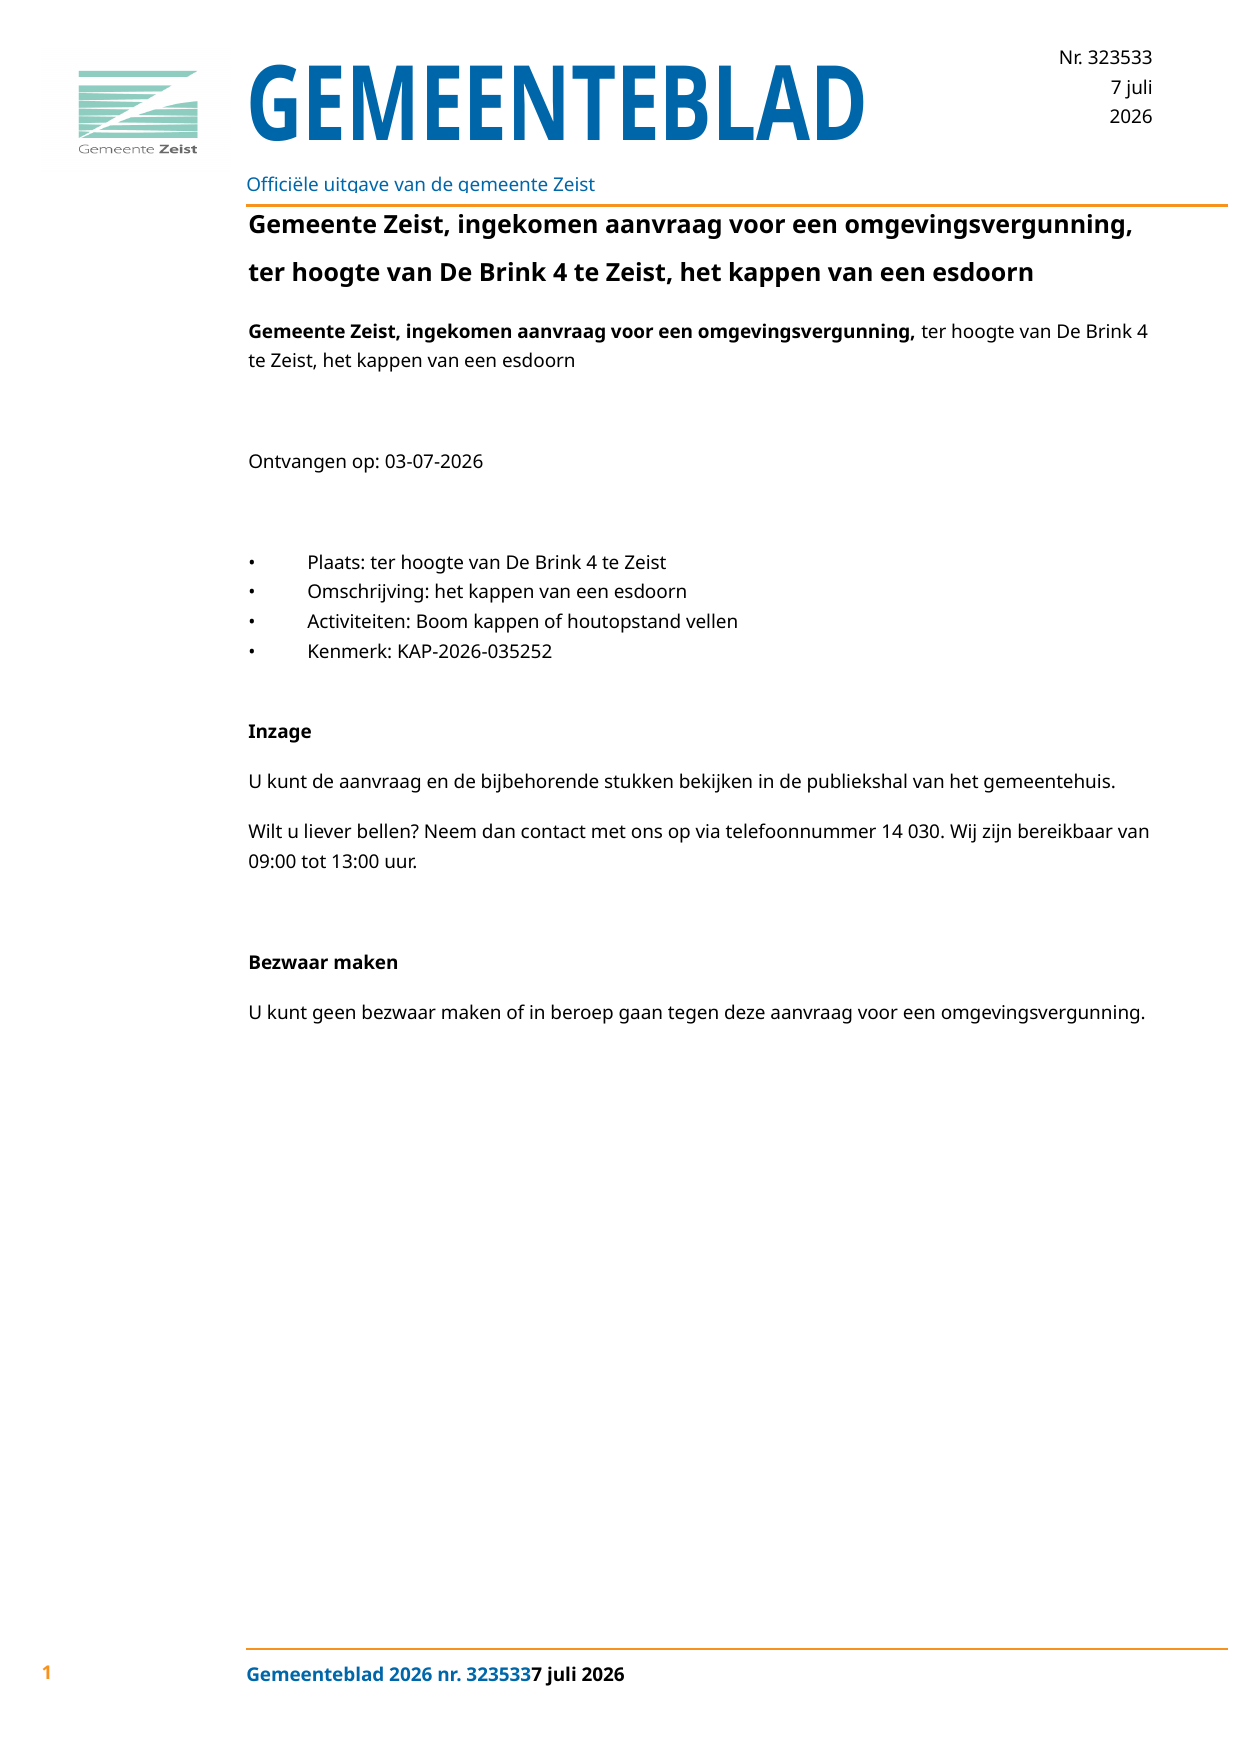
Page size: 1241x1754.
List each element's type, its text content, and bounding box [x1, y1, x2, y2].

text Inzage [248, 718, 1152, 744]
text Gemeente Zeist, ingekomen aanvraag voor een omgevingsvergunning, ter hoogte van De Brink 4 te Zeist, het kappen van een esdoorn [248, 318, 1152, 373]
text Wilt u liever bellen? Neem dan contact met ons op via telefoonnummer 14 030. Wij zijn bereikbaar van 09:00 tot 13:00 uur. [248, 819, 1152, 874]
list Omschrijving: het kappen van een esdoorn [248, 579, 1152, 604]
list Plaats: ter hoogte van De Brink 4 te Zeist [248, 549, 1152, 575]
text Gemeente Zeist, ingekomen aanvraag voor een omgevingsvergunning, ter hoogte van De Brink 4 te Zeist, het kappen van een esdoorn [248, 207, 1152, 288]
text Ontvangen op: 03-07-2026 [248, 448, 1152, 474]
text Bezwaar maken [248, 949, 1152, 975]
picture [41, 47, 231, 172]
text U kunt de aanvraag en de bijbehorende stukken bekijken in de publiekshal van het gemeentehuis. [248, 768, 1152, 794]
list Activiteiten: Boom kappen of houtopstand vellen [248, 608, 1152, 634]
text U kunt geen bezwaar maken of in beroep gaan tegen deze aanvraag voor een omgevingsvergunning. [248, 999, 1152, 1025]
list Kenmerk: KAP-2026-035252 [248, 638, 1152, 664]
